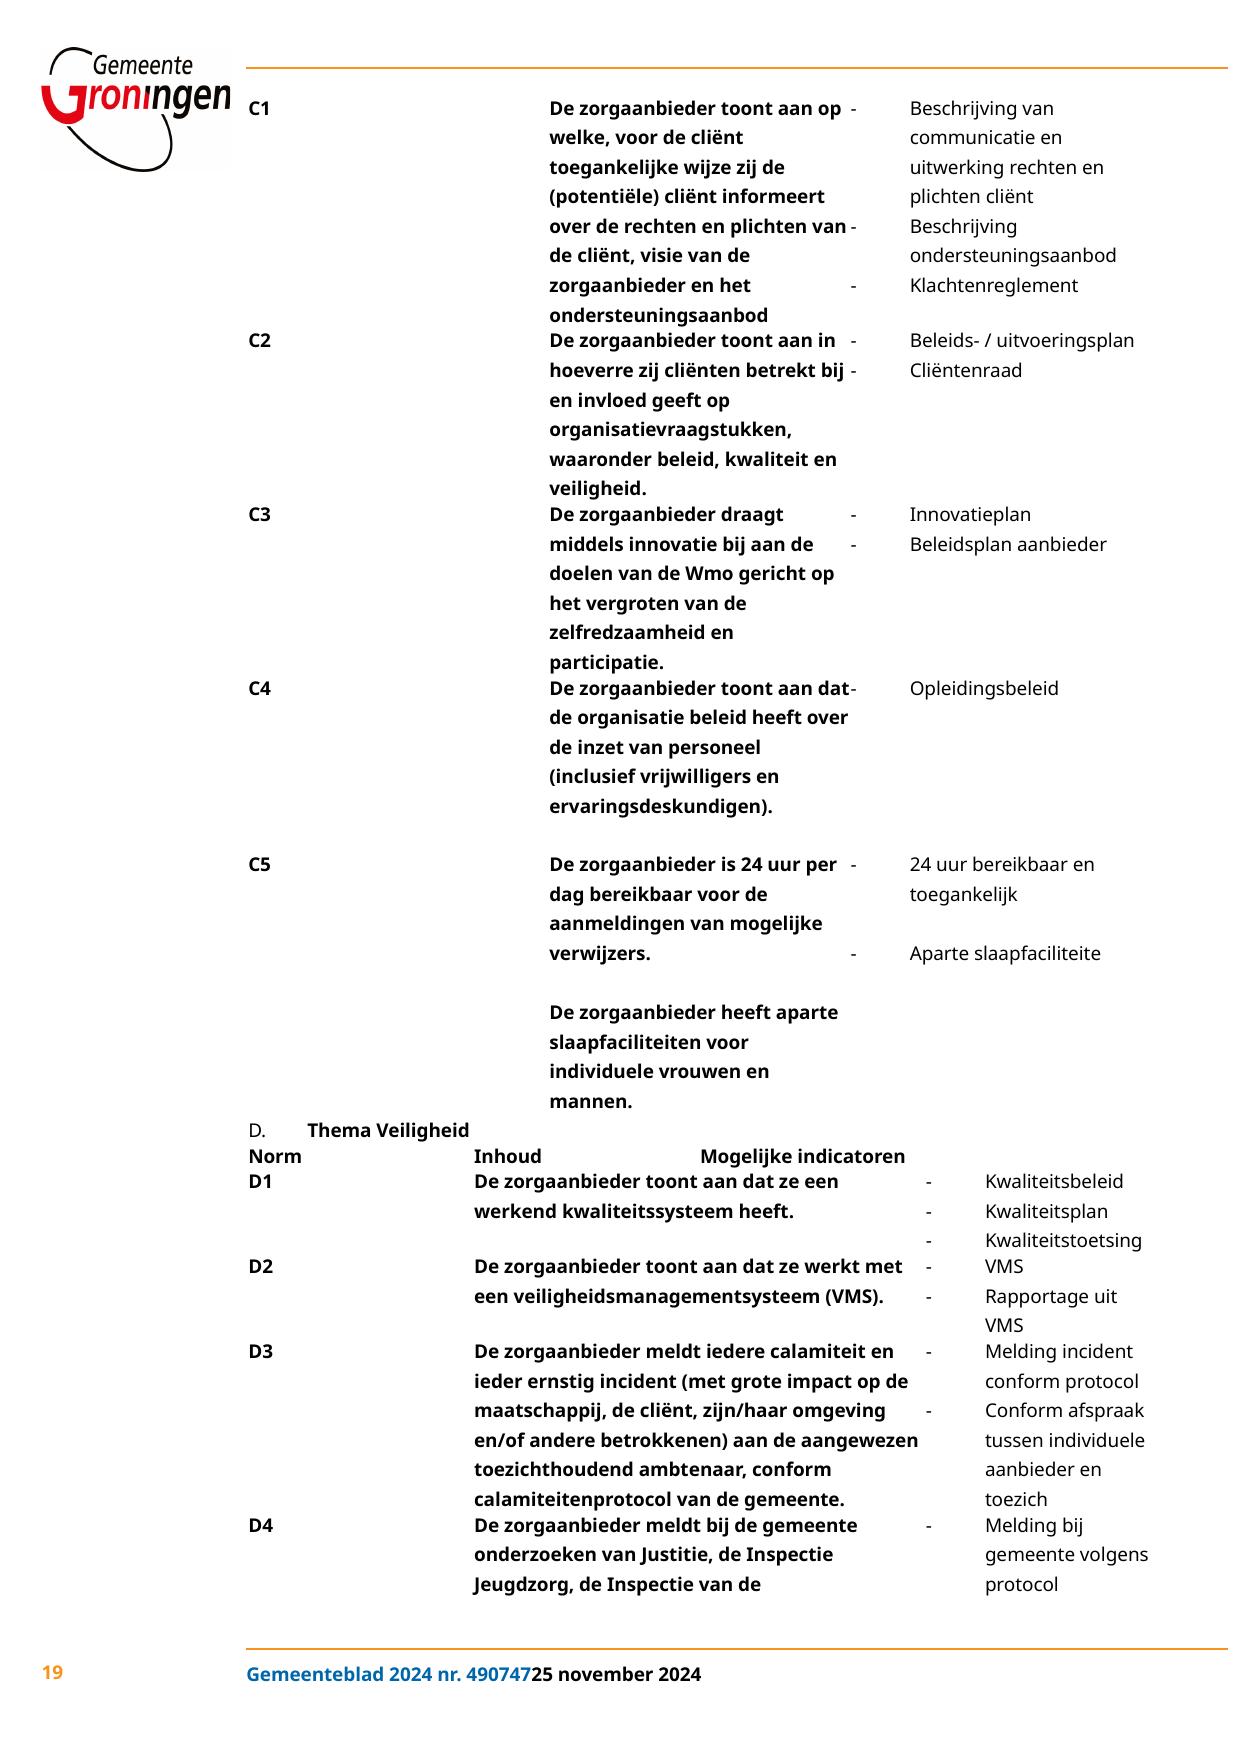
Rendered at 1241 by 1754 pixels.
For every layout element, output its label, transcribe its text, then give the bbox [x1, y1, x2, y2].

table_cell C2 [248, 328, 549, 501]
table_cell Opleidingsbeleid [850, 675, 1152, 819]
table_cell De zorgaanbieder toont aan dat de organisatie beleid heeft over de inzet van personeel (inclusief vrijwil­ligers en ervaringsdeskundigen). [549, 675, 850, 819]
table_cell D2 [248, 1254, 474, 1338]
table_cell Innovatieplan Beleidsplan aanbieder [850, 501, 1152, 675]
picture [41, 47, 231, 172]
table_cell De zorgaanbieder toont aan dat ze een werkend kwaliteitssysteem heeft. [474, 1169, 926, 1253]
table_cell Beschrijving van communicatie en uitwerking rechten en plichten cliënt Beschrijving ondersteuningsaanbod Klachtenreglement [850, 95, 1152, 328]
table_cell Beleids- / uitvoeringsplan Cliëntenraad [850, 328, 1152, 501]
table_cell VMS Rapportage uit VMS [926, 1254, 1152, 1338]
table_cell De zorgaanbieder meldt bij de gemeente onderzoeken van Justitie, de In­spectie Jeugdzorg, de Inspectie van de [474, 1512, 926, 1597]
table_cell D4 [248, 1512, 474, 1597]
table_cell Mogelijke indicatoren [700, 1143, 1152, 1168]
table_cell Kwaliteitsbeleid Kwaliteitsplan Kwaliteitstoetsing [926, 1169, 1152, 1253]
table_cell Melding bij gemeente volgens protocol [926, 1512, 1152, 1597]
table_header Thema Veiligheid [248, 1117, 1152, 1143]
table_cell De zorgaanbieder meldt iedere calamiteit en ieder ernstig incident (met grote impact op de maatschappij, de cliënt, zijn/haar omgeving en/of andere betrokkenen) aan de aangewezen toezichthoudend ambte­naar, conform calamiteitenprotocol van de gemeente. [474, 1338, 926, 1512]
table_cell De zorgaanbieder toont aan in hoeverre zij cliënten betrekt bij en invloed geeft op organisatievraag­stukken, waaronder beleid, kwaliteit en veiligheid. [549, 328, 850, 501]
table_header De zorgaanbieder is 24 uur per dag bereikbaar voor de aanmeldingen van mogelijke verwijzers. De zorgaanbieder heeft aparte slaapfaciliteiten voor individuele vrouwen en mannen. [549, 851, 850, 1114]
table_cell D3 [248, 1338, 474, 1512]
table_cell De zorgaanbieder toont aan op welke, voor de cliënt toegankelijke wijze zij de (potentiële) cliënt informeert over de rechten en plichten van de cliënt, visie van de zorgaanbieder en het ondersteuningsaanbod [549, 95, 850, 328]
table_header [248, 822, 1152, 848]
table_header C5 [248, 851, 549, 1114]
table_cell Melding incident conform protocol Conform afspraak tussen individuele aanbieder en toezich [926, 1338, 1152, 1512]
table_cell D1 [248, 1169, 474, 1253]
table_cell Inhoud [474, 1143, 700, 1168]
table_header 24 uur bereikbaar en toegankelijk Aparte slaapfaciliteite [850, 851, 1152, 1114]
table_cell Norm [248, 1143, 474, 1168]
table_cell C4 [248, 675, 549, 819]
table_cell C3 [248, 501, 549, 675]
table_cell De zorgaanbieder draagt middels innovatie bij aan de doelen van de Wmo gericht op het vergroten van de zelfredzaamheid en participatie. [549, 501, 850, 675]
table_cell C1 [248, 95, 549, 328]
table_cell De zorgaanbieder toont aan dat ze werkt met een veiligheidsmanagementsysteem (VMS). [474, 1254, 926, 1338]
